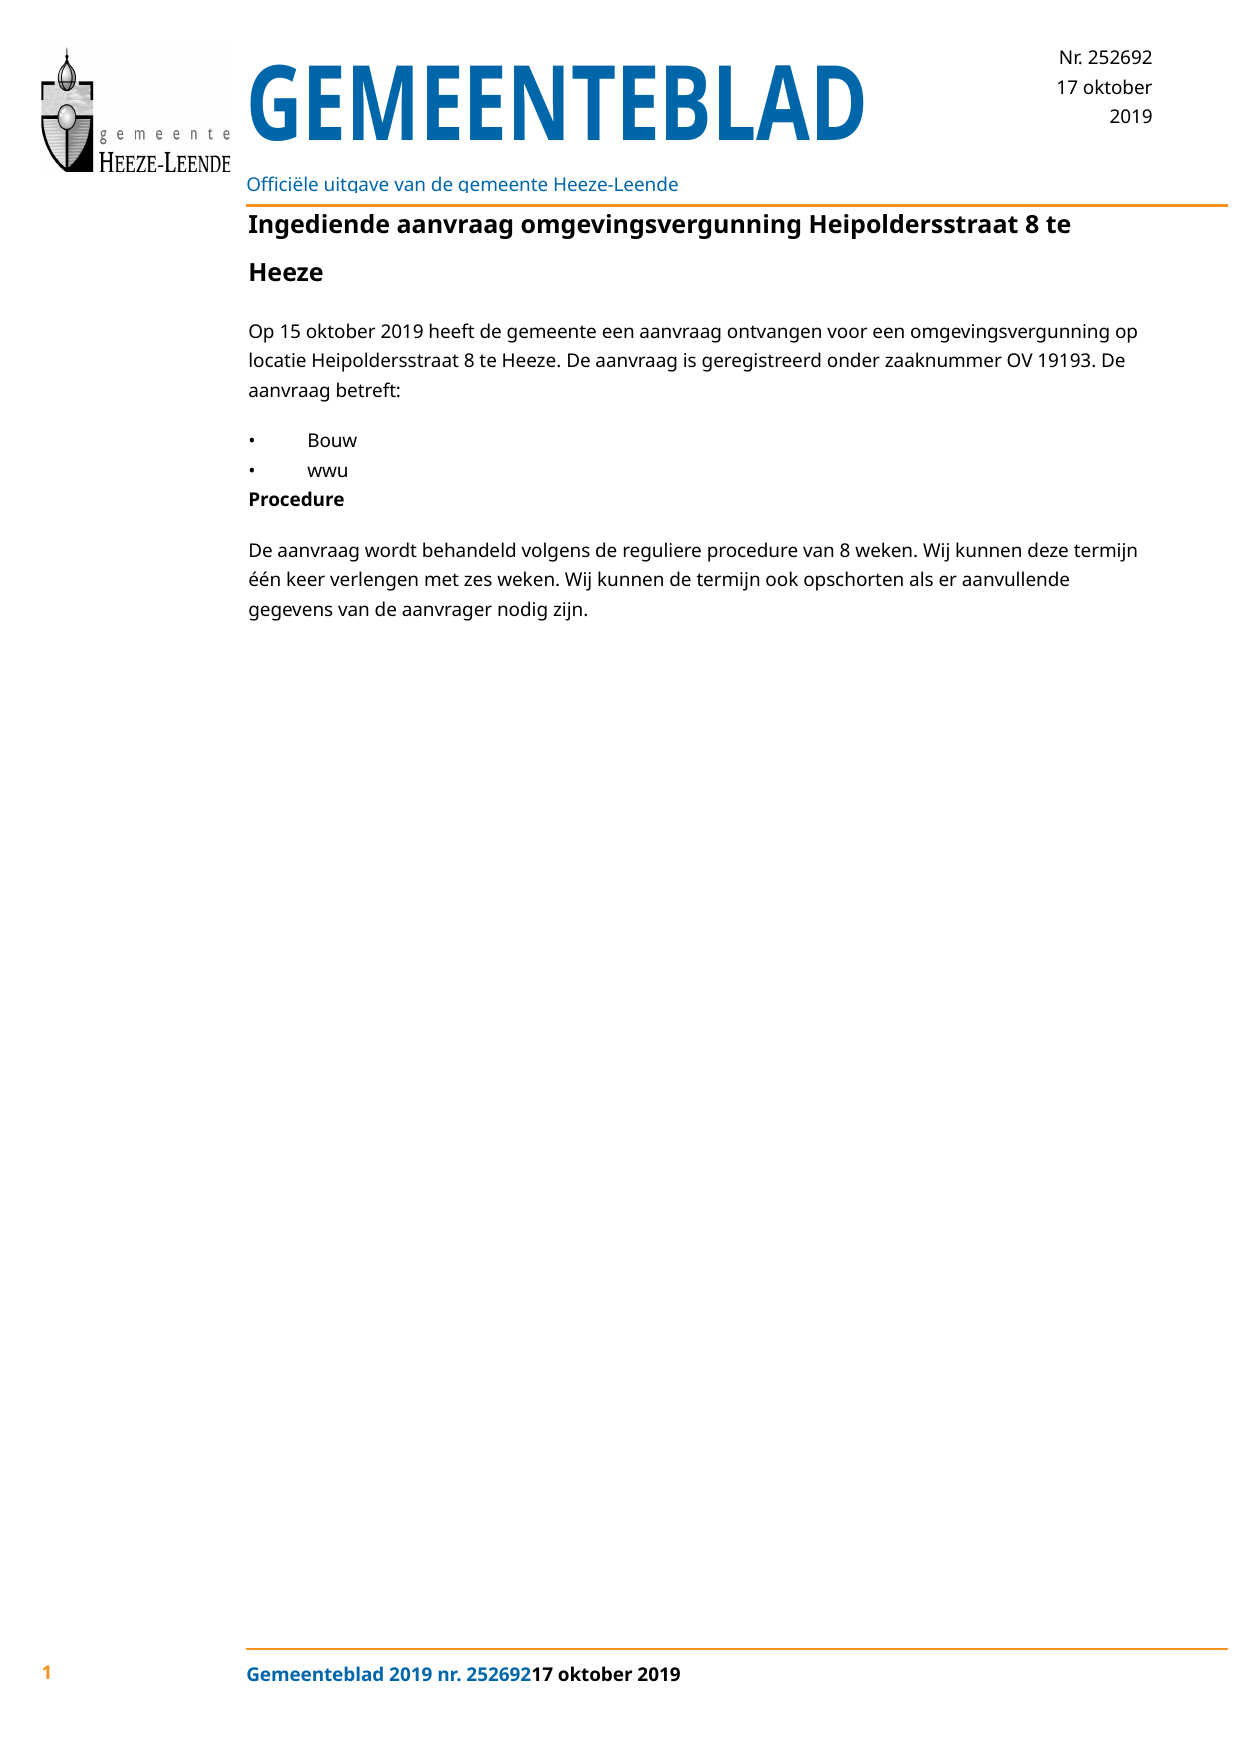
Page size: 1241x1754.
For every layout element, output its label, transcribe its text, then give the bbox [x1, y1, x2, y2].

picture [41, 47, 231, 172]
list wwu [248, 457, 1152, 483]
text Procedure [248, 487, 1152, 512]
text De aanvraag wordt behandeld volgens de reguliere procedure van 8 weken. Wij kunnen deze termijn één keer verlengen met zes weken. Wij kunnen de termijn ook opschorten als er aanvullende gegevens van de aanvrager nodig zijn. [248, 537, 1152, 622]
list Bouw [248, 427, 1152, 453]
text Ingediende aanvraag omgevingsvergunning Heipoldersstraat 8 te Heeze [248, 207, 1152, 288]
text Op 15 oktober 2019 heeft de gemeente een aanvraag ontvangen voor een omgevingsvergunning op locatie Heipoldersstraat 8 te Heeze. De aanvraag is geregistreerd onder zaaknummer OV 19193. De aanvraag betreft: [248, 318, 1152, 403]
